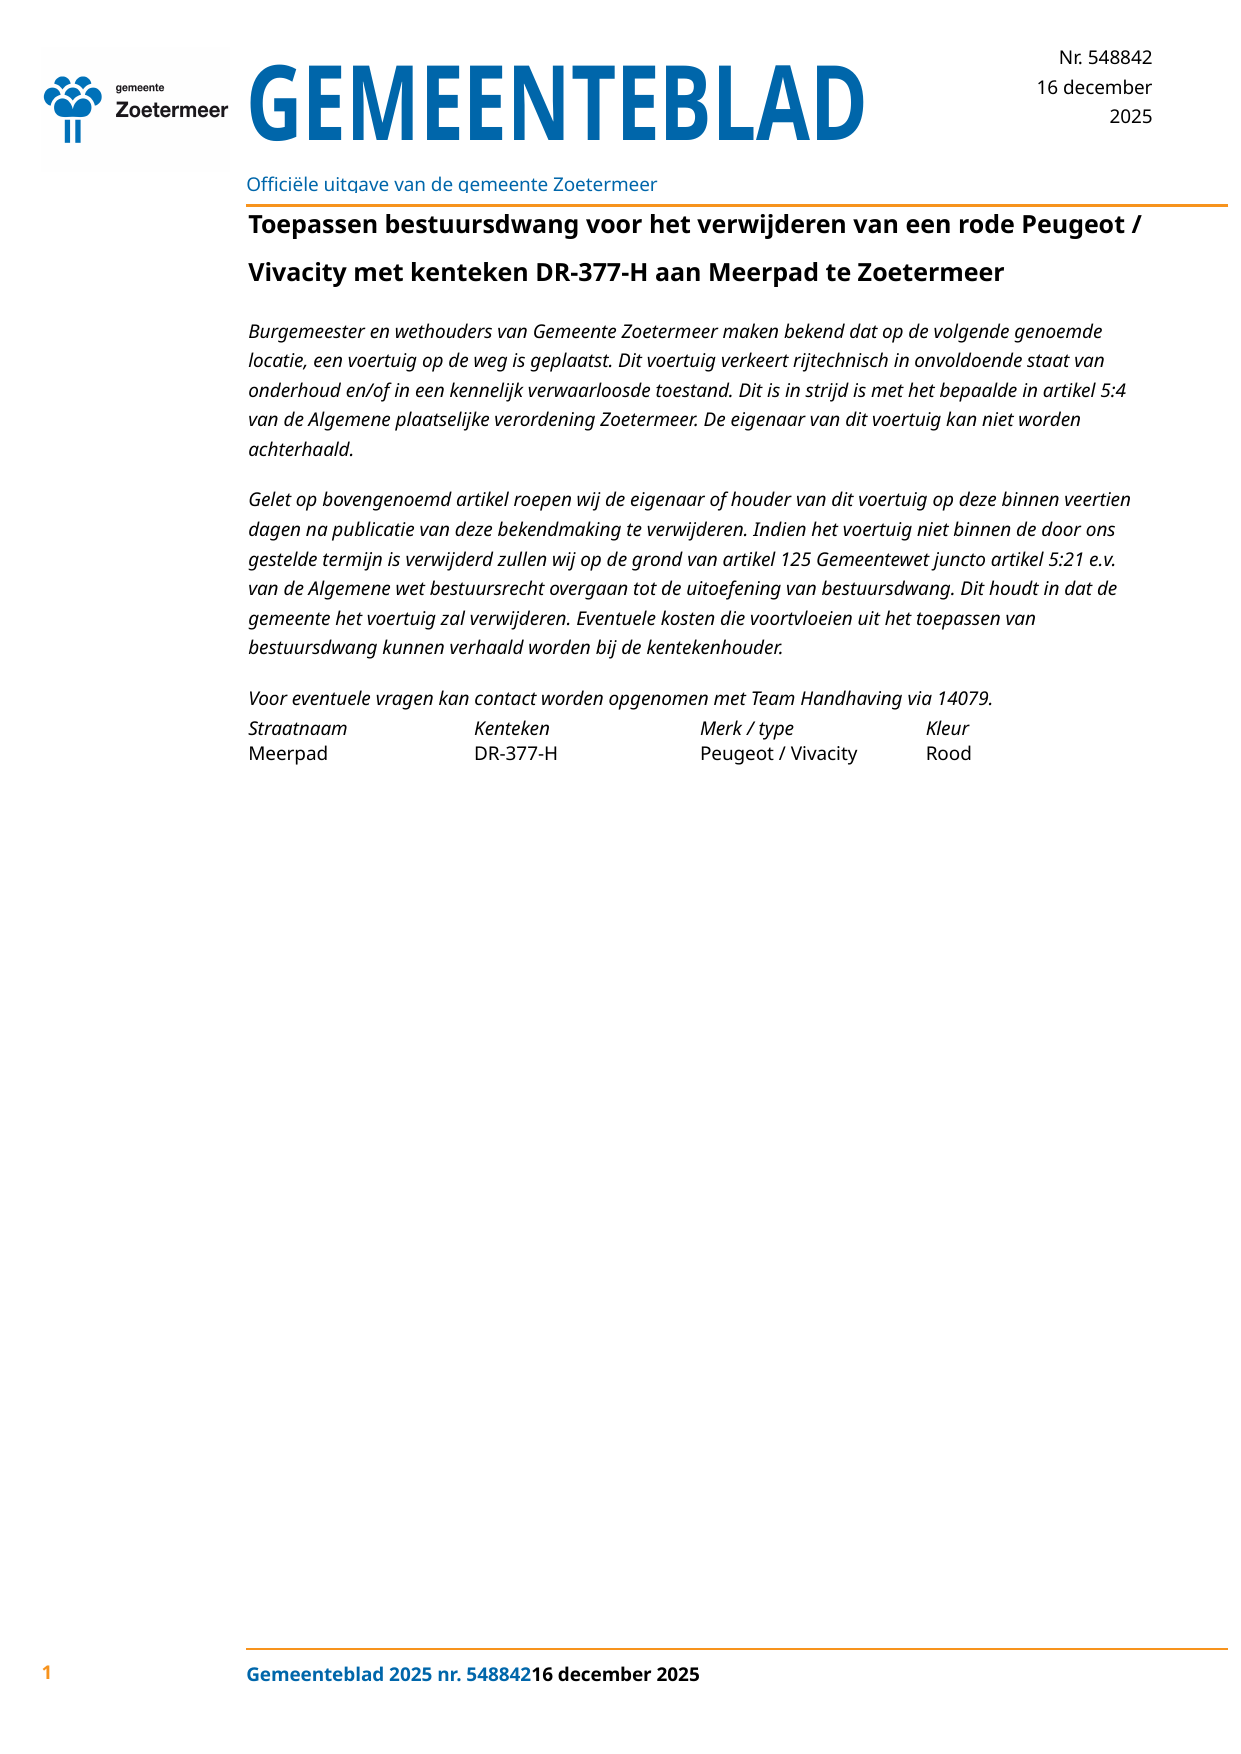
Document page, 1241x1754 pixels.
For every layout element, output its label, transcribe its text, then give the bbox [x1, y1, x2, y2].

table_cell Meerpad [248, 740, 474, 766]
table_header Kleur [926, 715, 1152, 740]
table_header Straatnaam [248, 715, 474, 740]
table_cell Rood [926, 740, 1152, 766]
table_cell Peugeot / Vivacity [700, 740, 926, 766]
text Voor eventuele vragen kan contact worden opgenomen met Team Handhaving via 14079. [248, 685, 1152, 711]
picture [41, 47, 231, 172]
text Gelet op bovengenoemd artikel roepen wij de eigenaar of houder van dit voertuig op deze binnen veertien dagen na publicatie van deze bekendmaking te verwijderen. Indien het voertuig niet binnen de door ons gestelde termijn is verwijderd zullen wij op de grond van artikel 125 Gemeentewet juncto artikel 5:21 e.v. van de Algemene wet bestuursrecht overgaan tot de uitoefening van bestuursdwang. Dit houdt in dat de gemeente het voertuig zal verwijderen. Eventuele kosten die voortvloeien uit het toepassen van bestuursdwang kunnen verhaald worden bij de kentekenhouder. [248, 487, 1152, 660]
table_header Merk / type [700, 715, 926, 740]
text Burgemeester en wethouders van Gemeente Zoetermeer maken bekend dat op de volgende genoemde locatie, een voertuig op de weg is geplaatst. Dit voertuig verkeert rijtechnisch in onvoldoende staat van onderhoud en/of in een kennelijk verwaarloosde toestand. Dit is in strijd is met het bepaalde in artikel 5:4 van de Algemene plaatselijke verordening Zoetermeer. De eigenaar van dit voertuig kan niet worden achterhaald. [248, 318, 1152, 462]
table_cell DR-377-H [474, 740, 700, 766]
table_header Kenteken [474, 715, 700, 740]
text Toepassen bestuursdwang voor het verwijderen van een rode Peugeot / Vivacity met kenteken DR-377-H aan Meerpad te Zoetermeer [248, 207, 1152, 288]
